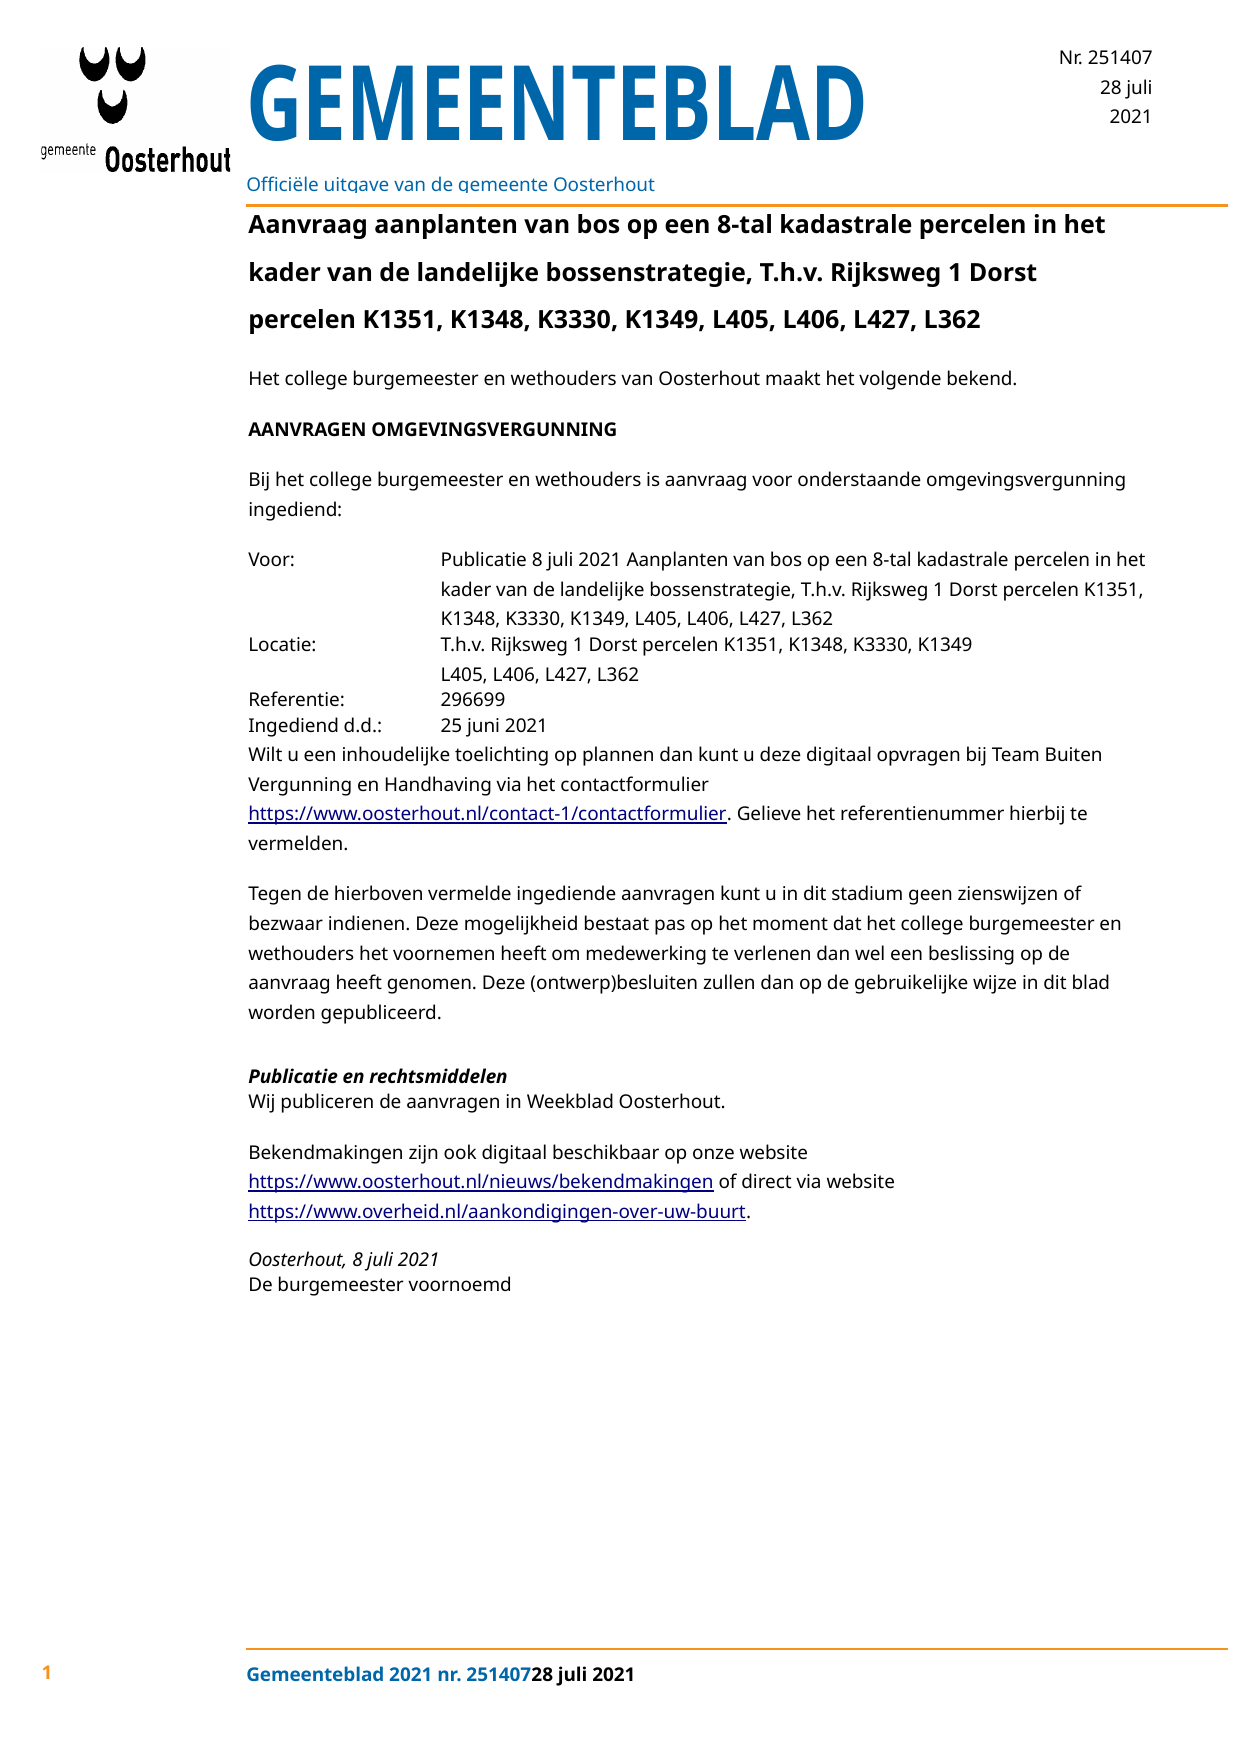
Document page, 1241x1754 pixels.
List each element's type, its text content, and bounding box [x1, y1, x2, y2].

text Het college burgemeester en wethouders van Oosterhout maakt het volgende bekend. [248, 366, 1152, 391]
text Aanvraag aanplanten van bos op een 8-tal kadastrale percelen in het kader van de landelijke bossenstrategie, T.h.v. Rijksweg 1 Dorst percelen K1351, K1348, K3330, K1349, L405, L406, L427, L362 [248, 207, 1152, 336]
table_cell Ingediend d.d.: [248, 713, 440, 738]
table_cell Referentie: [248, 687, 440, 712]
table_cell 25 juni 2021 [440, 713, 1152, 738]
text Oosterhout, 8 juli 2021 [248, 1246, 1152, 1272]
text Wij publiceren de aanvragen in Weekblad Oosterhout. [248, 1088, 1152, 1114]
text Wilt u een inhoudelijke toelichting op plannen dan kunt u deze digitaal opvragen bij Team Buiten Vergunning en Handhaving via het contactformulier https://www.oosterhout.nl/contact-1/contactformulier. Gelieve het referentienummer hierbij te vermelden. [248, 741, 1152, 856]
table_header Publicatie 8 juli 2021 Aanplanten van bos op een 8-tal kadastrale percelen in het kader van de landelijke bossenstrategie, T.h.v. Rijksweg 1 Dorst percelen K1351, K1348, K3330, K1349, L405, L406, L427, L362 [440, 546, 1152, 631]
text De burgemeester voornoemd [248, 1272, 1152, 1297]
table_cell Locatie: [248, 631, 440, 687]
picture [41, 47, 231, 172]
text Bij het college burgemeester en wethouders is aanvraag voor onderstaande omgevingsvergunning ingediend: [248, 466, 1152, 522]
text Bekendmakingen zijn ook digitaal beschikbaar op onze website https://www.oosterhout.nl/nieuws/bekendmakingen of direct via website https://www.overheid.nl/aankondigingen-over-uw-buurt. [248, 1139, 1152, 1224]
text AANVRAGEN OMGEVINGSVERGUNNING [248, 416, 1152, 442]
text Publicatie en rechtsmiddelen [248, 1063, 1152, 1088]
table_cell 296699 [440, 687, 1152, 712]
text Tegen de hierboven vermelde ingediende aanvragen kunt u in dit stadium geen zienswijzen of bezwaar indienen. Deze mogelijkheid bestaat pas op het moment dat het college burgemeester en wethouders het voornemen heeft om medewerking te verlenen dan wel een beslissing op de aanvraag heeft genomen. Deze (ontwerp)besluiten zullen dan op de gebruikelijke wijze in dit blad worden gepubliceerd. [248, 881, 1152, 1024]
table_cell T.h.v. Rijksweg 1 Dorst percelen K1351, K1348, K3330, K1349 L405, L406, L427, L362 [440, 631, 1152, 687]
table_header Voor: [248, 546, 440, 631]
